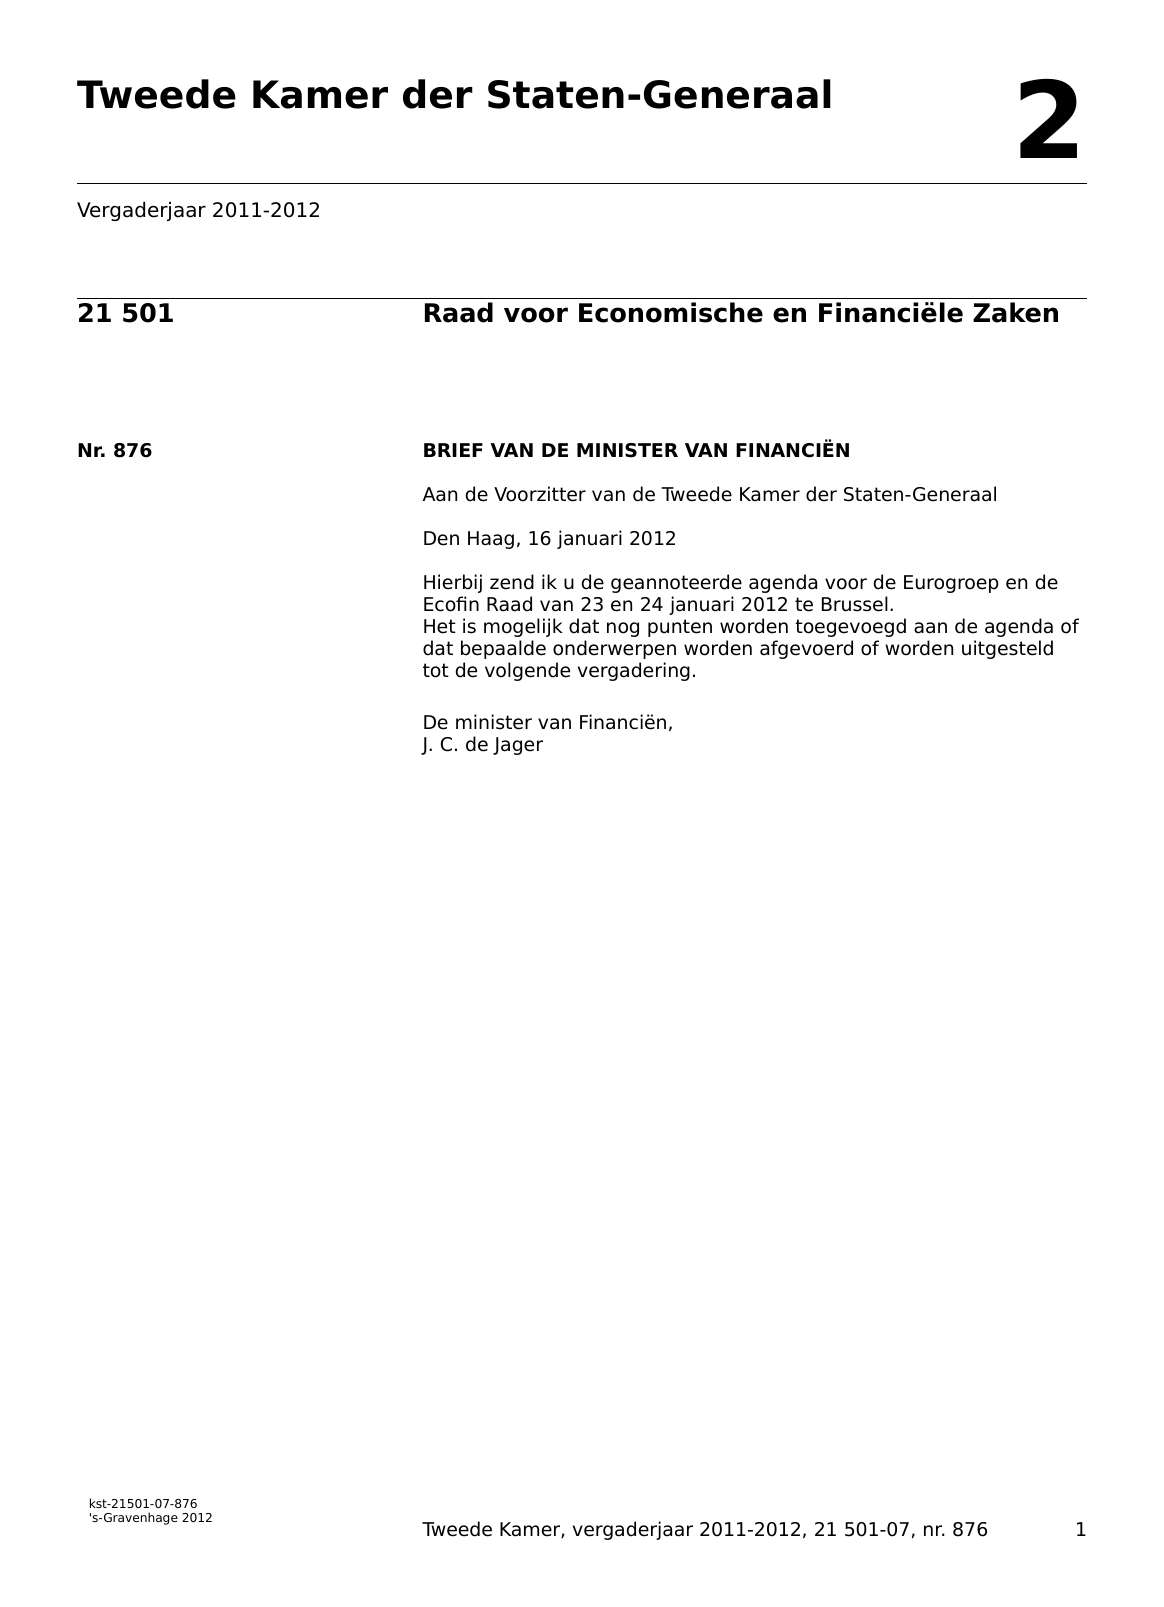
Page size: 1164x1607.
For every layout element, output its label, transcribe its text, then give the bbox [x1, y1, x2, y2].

text 's-Gravenhage 2012 [88, 1511, 323, 1525]
subtitle Nr. 876 BRIEF VAN DE MINISTER VAN FINANCIËN [77, 440, 1087, 462]
table_header 2 [886, 59, 1087, 183]
text Hierbij zend ik u de geannoteerde agenda voor de Eurogroep en de Ecofin Raad van 23 en 24 januari 2012 te Brussel. [422, 572, 1087, 616]
text kst-21501-07-876 [88, 1497, 323, 1511]
text Den Haag, 16 januari 2012 [422, 528, 1087, 550]
table_cell Vergaderjaar 2011-2012 [77, 184, 1087, 298]
text Het is mogelijk dat nog punten worden toegevoegd aan de agenda of dat bepaalde onderwerpen worden afgevoerd of worden uitgesteld tot de volgende vergadering. [422, 616, 1087, 682]
subtitle 21 501 Raad voor Economische en Financiële Zaken [77, 299, 1087, 329]
text Aan de Voorzitter van de Tweede Kamer der Staten-Generaal [422, 484, 1087, 506]
table_header Tweede Kamer der Staten-Generaal [77, 59, 886, 183]
text De minister van Financiën, J. C. de Jager [422, 712, 1087, 756]
